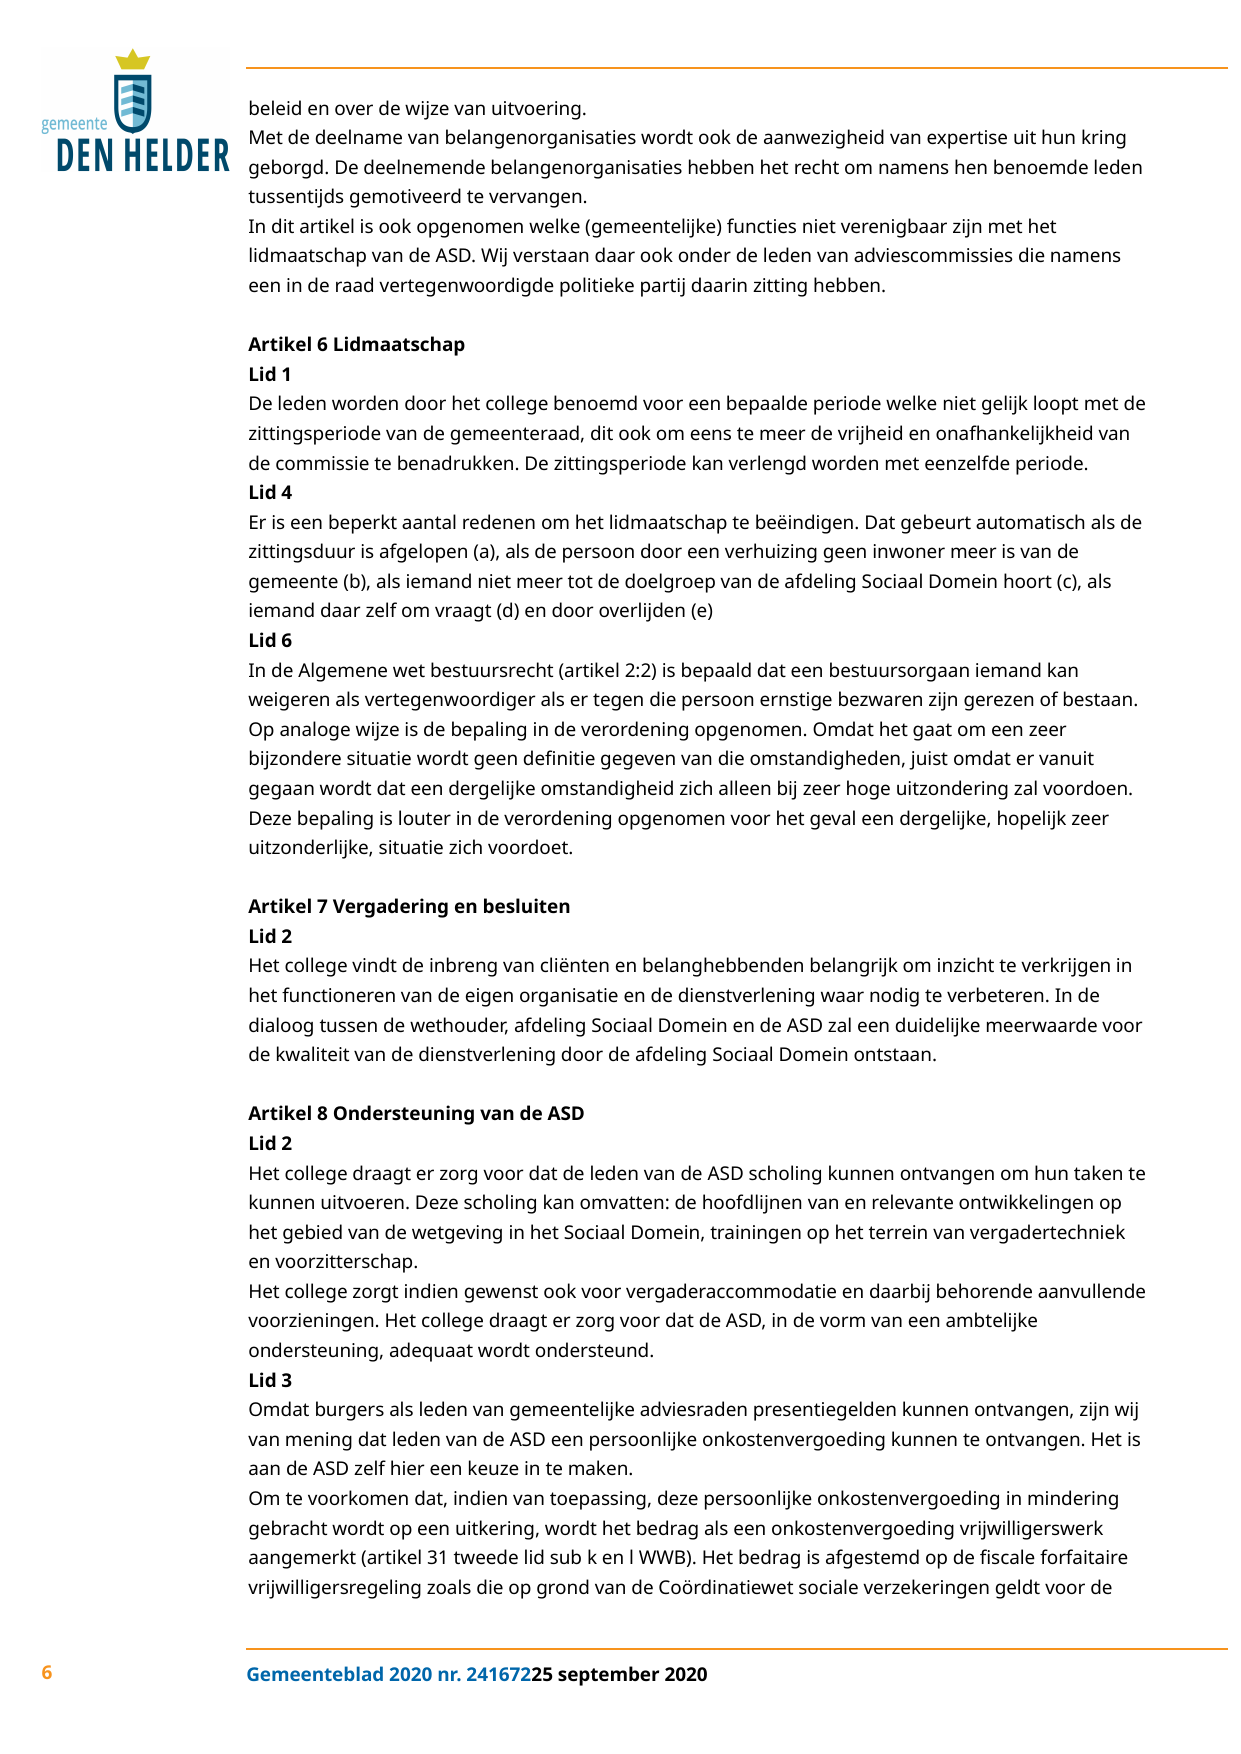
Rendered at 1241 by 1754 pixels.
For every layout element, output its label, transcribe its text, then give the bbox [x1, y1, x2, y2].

text In dit artikel is ook opgenomen welke (gemeentelijke) functies niet verenigbaar zijn met het lidmaatschap van de ASD. Wij verstaan daar ook onder de leden van adviescommissies die namens een in de raad vertegenwoordigde politieke partij daarin zitting hebben. [248, 213, 1152, 298]
text In de Algemene wet bestuursrecht (artikel 2:2) is bepaald dat een bestuursorgaan iemand kan weigeren als vertegenwoordiger als er tegen die persoon ernstige bezwaren zijn gerezen of bestaan. Op analoge wijze is de bepaling in de verordening opgenomen. Omdat het gaat om een zeer bijzondere situatie wordt geen definitie gegeven van die omstandigheden, juist omdat er vanuit gegaan wordt dat een dergelijke omstandigheid zich alleen bij zeer hoge uitzondering zal voordoen. Deze bepaling is louter in de verordening opgenomen voor het geval een dergelijke, hopelijk zeer uitzonderlijke, situatie zich voordoet. [248, 657, 1152, 860]
picture [100, 154, 106, 172]
text De leden worden door het college benoemd voor een bepaalde periode welke niet gelijk loopt met de zittingsperiode van de gemeenteraad, dit ook om eens te meer de vrijheid en onafhankelijkheid van de commissie te benadrukken. De zittingsperiode kan verlengd worden met eenzelfde periode. [248, 391, 1152, 476]
picture [182, 144, 187, 165]
text Artikel 7 Vergadering en besluiten [248, 893, 1152, 919]
text Lid 6 [248, 627, 1152, 653]
text beleid en over de wijze van uitvoering. [248, 95, 1152, 121]
text Het college draagt er zorg voor dat de leden van de ASD scholing kunnen ontvangen om hun taken te kunnen uitvoeren. Deze scholing kan omvatten: de hoofdlijnen van en relevante ontwikkelingen op het gebied van de wetgeving in het Sociaal Domein, trainingen op het terrein van vergadertechniek en voorzitterschap. [248, 1160, 1152, 1274]
text Het college zorgt indien gewenst ook voor vergaderaccommodatie en daarbij behorende aanvullende voorzieningen. Het college draagt er zorg voor dat de ASD, in de vorm van een ambtelijke ondersteuning, adequaat wordt ondersteund. [248, 1278, 1152, 1363]
text Lid 1 [248, 361, 1152, 387]
text Met de deelname van belangenorganisaties wordt ook de aanwezigheid van expertise uit hun kring geborgd. De deelnemende belangenorganisaties hebben het recht om namens hen benoemde leden tussentijds gemotiveerd te vervangen. [248, 124, 1152, 209]
picture [130, 157, 135, 172]
text Het college vindt de inbreng van cliënten en belanghebbenden belangrijk om inzicht te verkrijgen in het functioneren van de eigen organisatie en de dienstverlening waar nodig te verbeteren. In de dialoog tussen de wethouder, afdeling Sociaal Domein en de ASD zal een duidelijke meerwaarde voor de kwaliteit van de dienstverlening door de afdeling Sociaal Domein ontstaan. [248, 953, 1152, 1067]
text Artikel 6 Lidmaatschap [248, 331, 1152, 357]
picture [41, 47, 231, 172]
text Artikel 8 Ondersteuning van de ASD [248, 1101, 1152, 1126]
picture [63, 144, 68, 165]
text Lid 4 [248, 479, 1152, 505]
text Lid 2 [248, 1130, 1152, 1156]
text Lid 2 [248, 923, 1152, 949]
text Er is een beperkt aantal redenen om het lidmaatschap te beëindigen. Dat gebeurt automatisch als de zittingsduur is afgelopen (a), als de persoon door een verhuizing geen inwoner meer is van de gemeente (b), als iemand niet meer tot de doelgroep van de afdeling Sociaal Domein hoort (c), als iemand daar zelf om vraagt (d) en door overlijden (e) [248, 509, 1152, 623]
picture [220, 160, 224, 172]
text Om te voorkomen dat, indien van toepassing, deze persoonlijke onkostenvergoeding in mindering gebracht wordt op een uitkering, wordt het bedrag als een onkostenvergoeding vrijwilligerswerk aangemerkt (artikel 31 tweede lid sub k en l WWB). Het bedrag is afgestemd op de fiscale forfaitaire vrijwilligersregeling zoals die op grond van de Coördinatiewet sociale verzekeringen geldt voor de [248, 1485, 1152, 1600]
text Omdat burgers als leden van gemeentelijke adviesraden presentiegelden kunnen ontvangen, zijn wij van mening dat leden van de ASD een persoonlijke onkostenvergoeding kunnen te ontvangen. Het is aan de ASD zelf hier een keuze in te maken. [248, 1396, 1152, 1481]
text Lid 3 [248, 1367, 1152, 1393]
